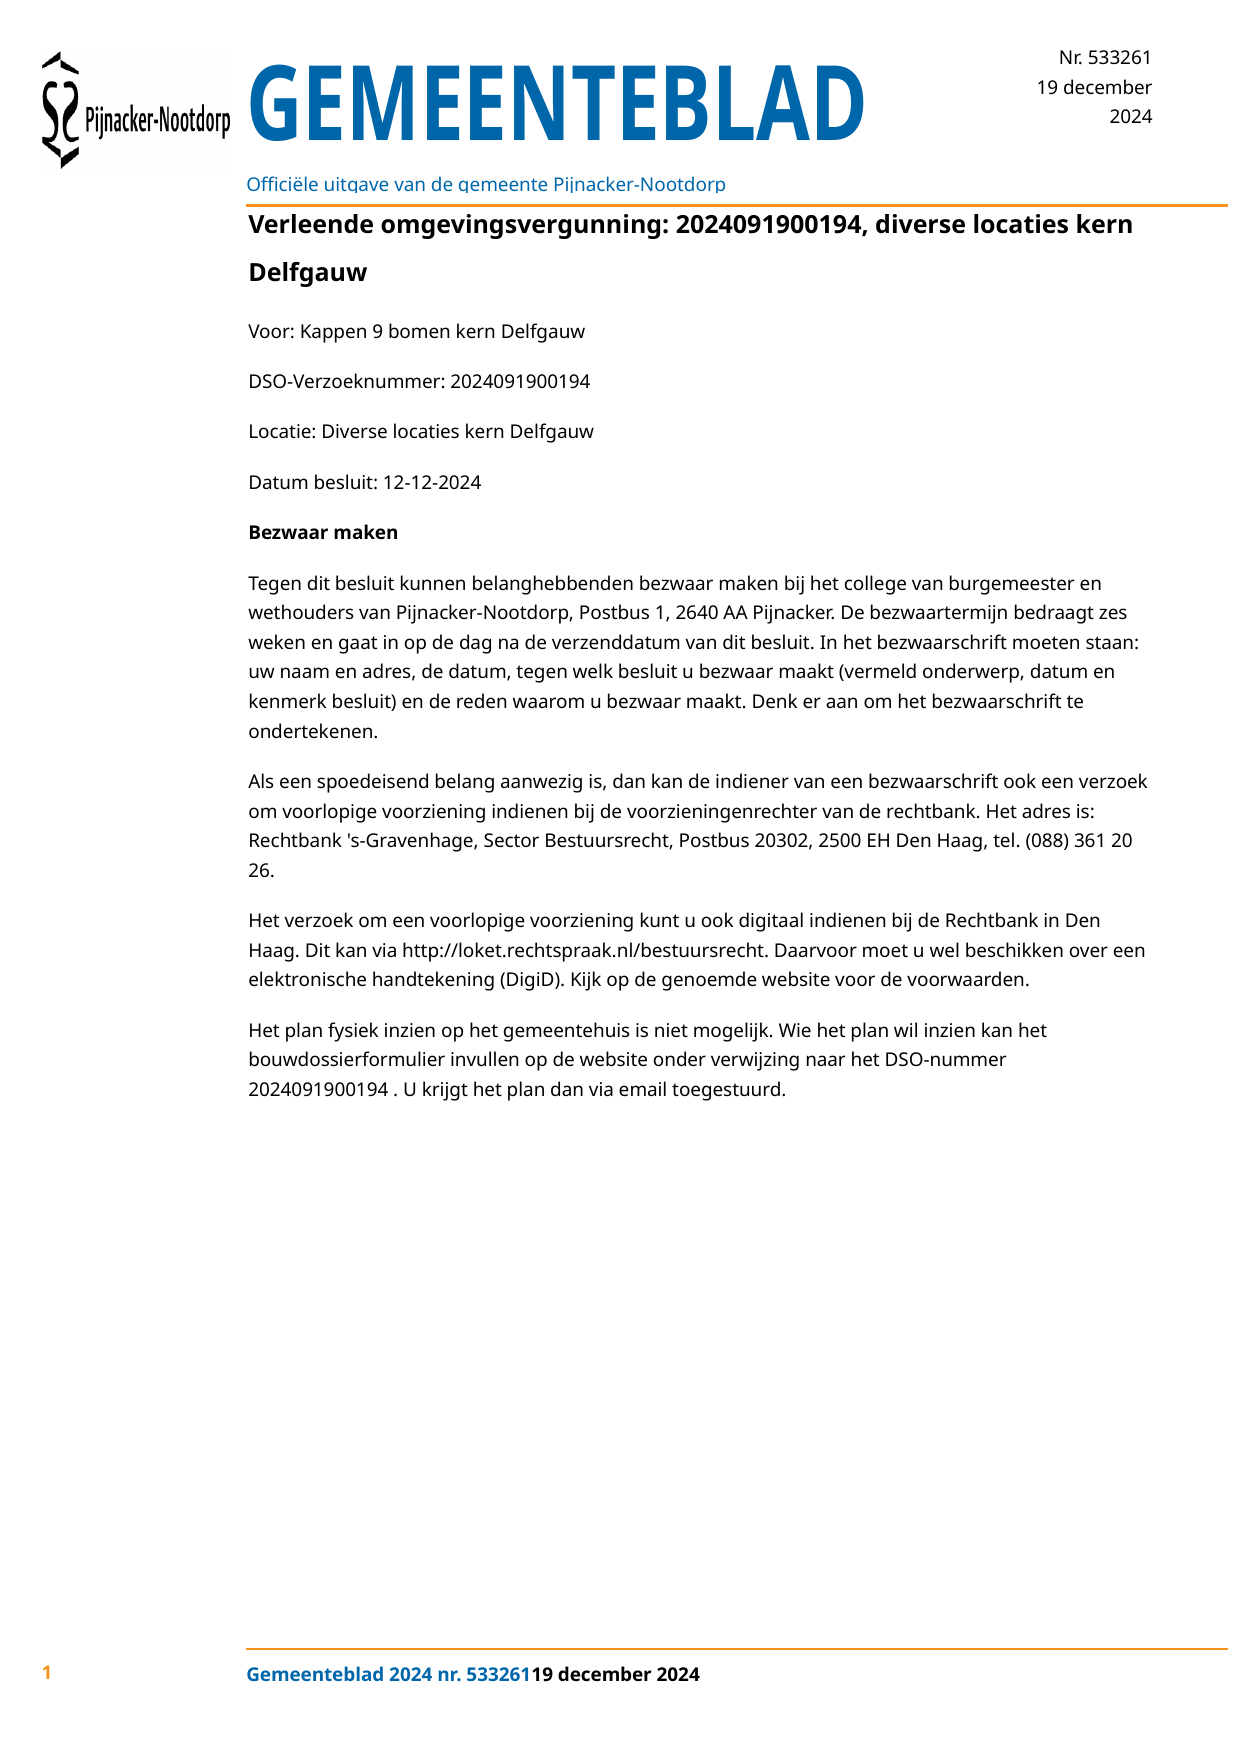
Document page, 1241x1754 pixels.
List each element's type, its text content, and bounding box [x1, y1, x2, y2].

text Tegen dit besluit kunnen belanghebbenden bezwaar maken bij het college van burgemeester en wethouders van Pijnacker-Nootdorp, Postbus 1, 2640 AA Pijnacker. De bezwaartermijn bedraagt zes weken en gaat in op de dag na de verzenddatum van dit besluit. In het bezwaarschrift moeten staan: uw naam en adres, de datum, tegen welk besluit u bezwaar maakt (vermeld onderwerp, datum en kenmerk besluit) en de reden waarom u bezwaar maakt. Denk er aan om het bezwaarschrift te ondertekenen. [248, 570, 1152, 744]
picture [41, 47, 231, 172]
text Het plan fysiek inzien op het gemeentehuis is niet mogelijk. Wie het plan wil inzien kan het bouwdossierformulier invullen op de website onder verwijzing naar het DSO-nummer 2024091900194 . U krijgt het plan dan via email toegestuurd. [248, 1017, 1152, 1102]
text Het verzoek om een voorlopige voorziening kunt u ook digitaal indienen bij de Rechtbank in Den Haag. Dit kan via http://loket.rechtspraak.nl/bestuursrecht. Daarvoor moet u wel beschikken over een elektronische handtekening (DigiD). Kijk op de genoemde website voor de voorwaarden. [248, 907, 1152, 992]
text Locatie: Diverse locaties kern Delfgauw [248, 419, 1152, 444]
text DSO-Verzoeknummer: 2024091900194 [248, 368, 1152, 394]
text Datum besluit: 12-12-2024 [248, 469, 1152, 495]
text Verleende omgevingsvergunning: 2024091900194, diverse locaties kern Delfgauw [248, 207, 1152, 288]
text Voor: Kappen 9 bomen kern Delfgauw [248, 318, 1152, 344]
text Bezwaar maken [248, 519, 1152, 545]
text Als een spoedeisend belang aanwezig is, dan kan de indiener van een bezwaarschrift ook een verzoek om voorlopige voorziening indienen bij de voorzieningenrechter van de rechtbank. Het adres is: Rechtbank 's-Gravenhage, Sector Bestuursrecht, Postbus 20302, 2500 EH Den Haag, tel. (088) 361 20 26. [248, 768, 1152, 883]
